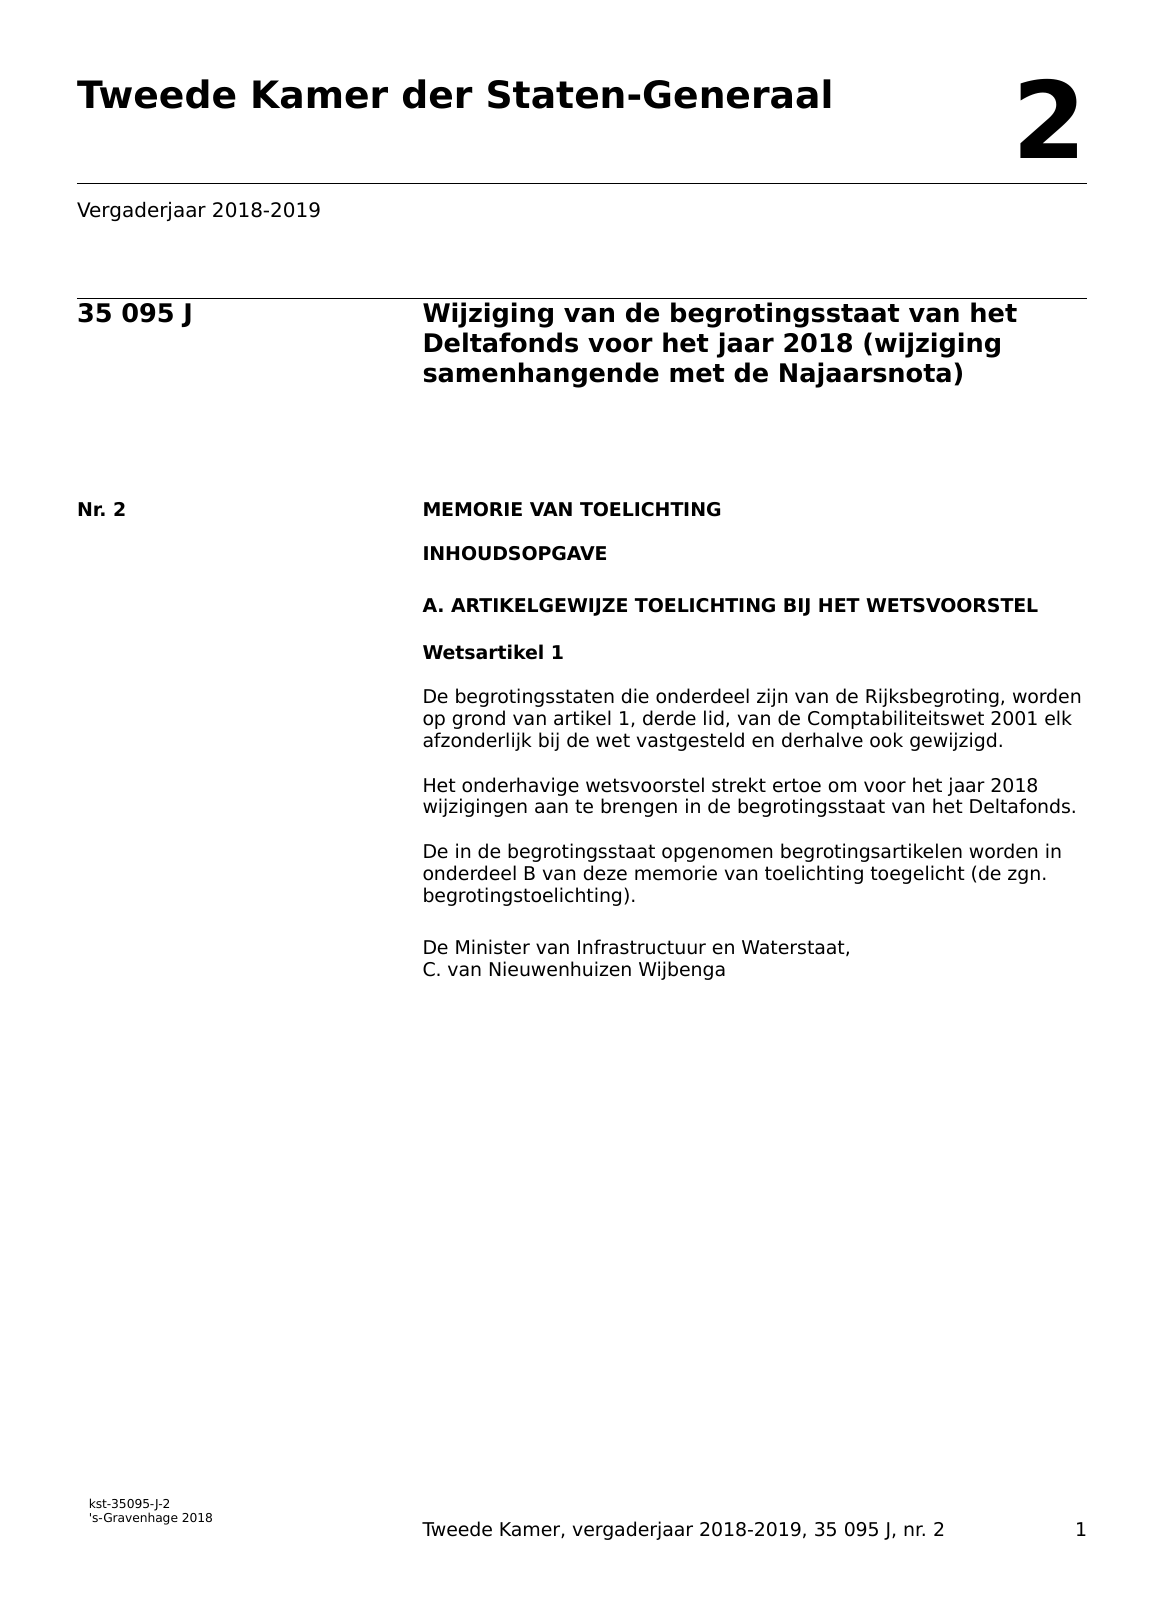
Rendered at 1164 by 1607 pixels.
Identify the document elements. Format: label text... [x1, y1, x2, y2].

subtitle Nr. 2 MEMORIE VAN TOELICHTING [77, 499, 1087, 521]
table_header Tweede Kamer der Staten-Generaal [77, 59, 886, 183]
table_header 2 [886, 59, 1087, 183]
text 's-Gravenhage 2018 [88, 1511, 323, 1525]
text De begrotingsstaten die onderdeel zijn van de Rijksbegroting, worden op grond van artikel 1, derde lid, van de Comptabiliteitswet 2001 elk afzonderlijk bij de wet vastgesteld en derhalve ook gewijzigd. [422, 686, 1087, 752]
subtitle A. ARTIKELGEWIJZE TOELICHTING BIJ HET WETSVOORSTEL [422, 595, 1087, 617]
text Het onderhavige wetsvoorstel strekt ertoe om voor het jaar 2018 wijzigingen aan te brengen in de begrotingsstaat van het Deltafonds. [422, 774, 1087, 818]
text kst-35095-J-2 [88, 1497, 323, 1511]
text De Minister van Infrastructuur en Waterstaat, C. van Nieuwenhuizen Wijbenga [422, 937, 1087, 981]
subtitle 35 095 J Wijziging van de begrotingsstaat van het Deltafonds voor het jaar 2018 (wijziging samenhangende met de Najaarsnota) [77, 299, 1087, 388]
subtitle INHOUDSOPGAVE [422, 543, 1087, 565]
table_cell Vergaderjaar 2018-2019 [77, 184, 1087, 298]
subtitle Wetsartikel 1 [422, 642, 1087, 664]
text De in de begrotingsstaat opgenomen begrotingsartikelen worden in onderdeel B van deze memorie van toelichting toegelicht (de zgn. begrotingstoelichting). [422, 841, 1087, 907]
